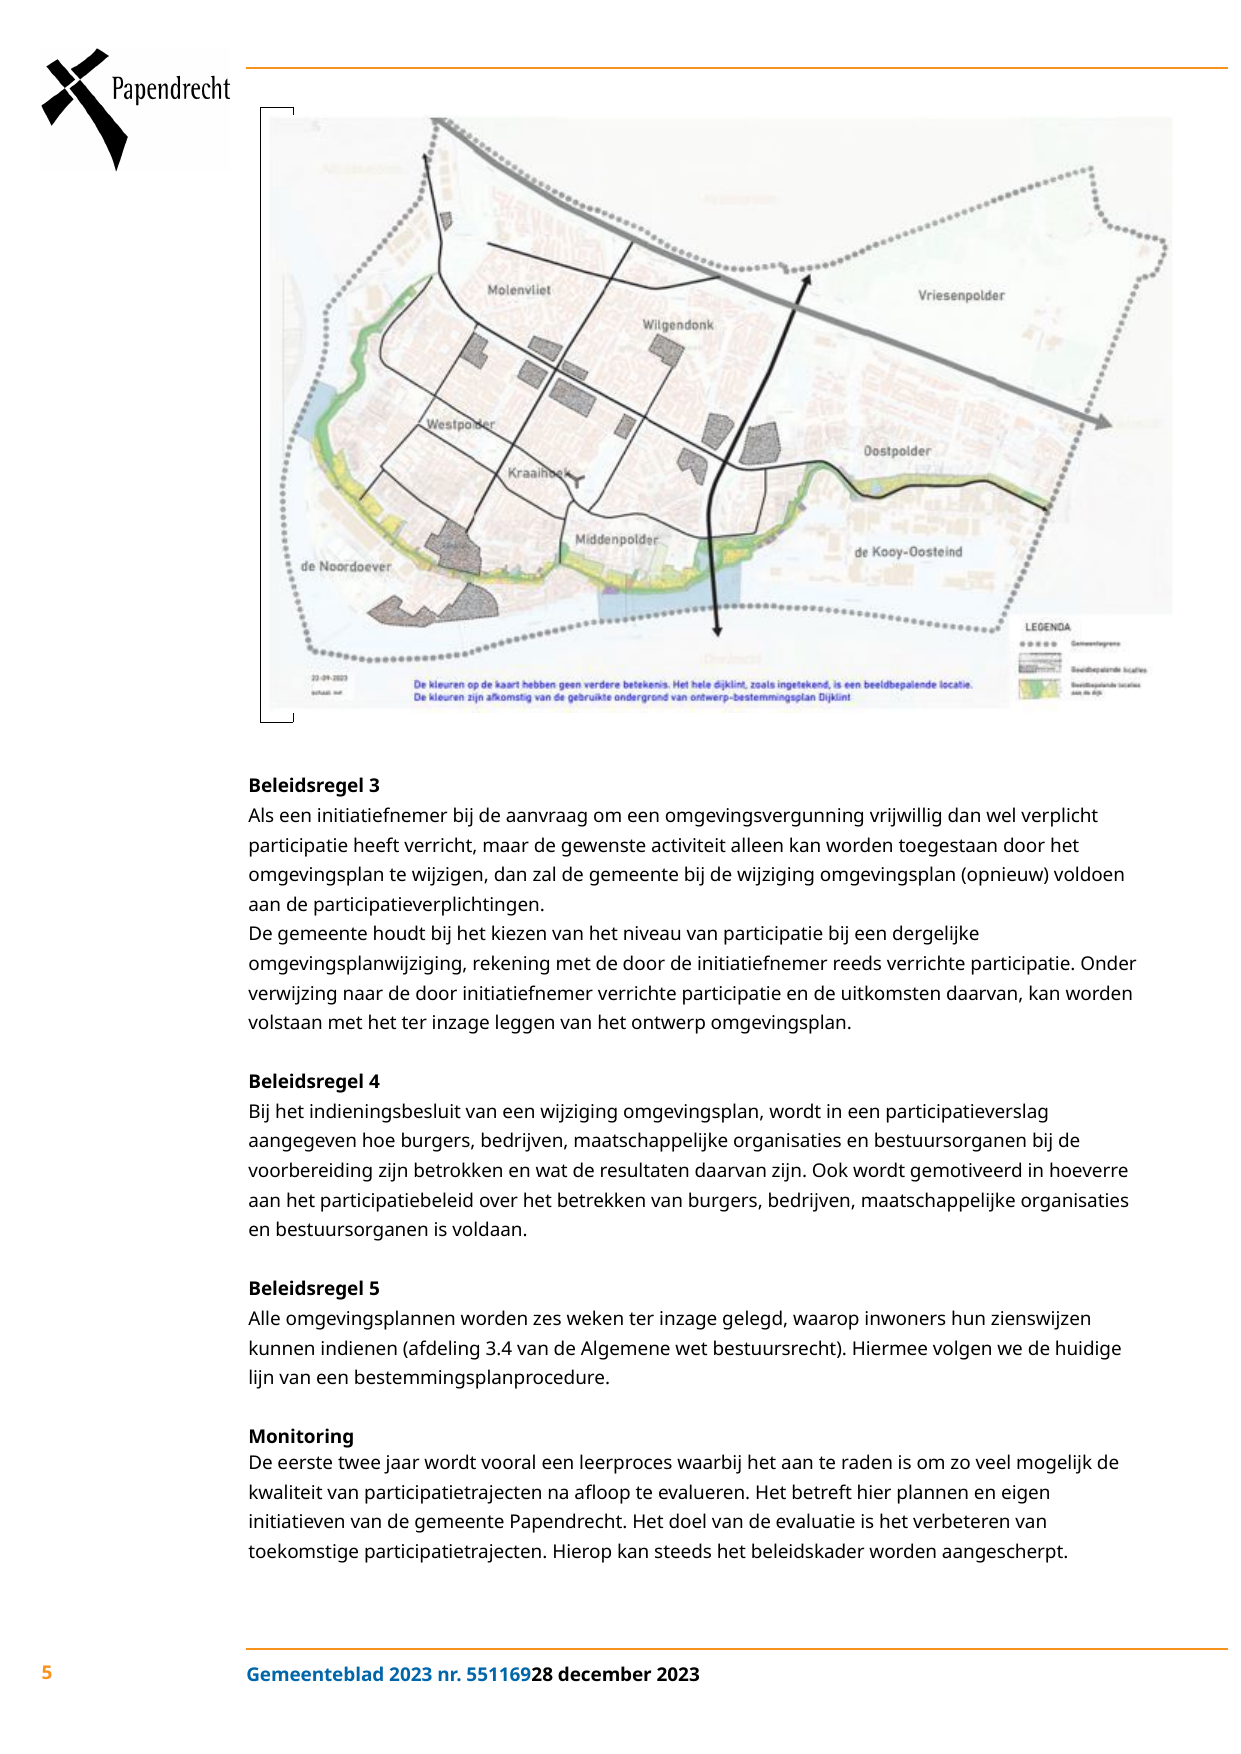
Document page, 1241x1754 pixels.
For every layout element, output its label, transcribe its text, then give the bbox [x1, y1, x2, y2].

picture [41, 47, 231, 172]
text Alle omgevingsplannen worden zes weken ter inzage gelegd, waarop inwoners hun zienswijzen kunnen indienen (afdeling 3.4 van de Algemene wet bestuursrecht). Hiermee volgen we de huidige lijn van een bestemmingsplanprocedure. [248, 1305, 1152, 1390]
text De eerste twee jaar wordt vooral een leerproces waarbij het aan te raden is om zo veel mogelijk de kwaliteit van participatietrajecten na afloop te evalueren. Het betreft hier plannen en eigen initiatieven van de gemeente Papendrecht. Het doel van de evaluatie is het verbeteren van toekomstige participatietrajecten. Hierop kan steeds het beleidskader worden aangescherpt. [248, 1449, 1152, 1564]
text Beleidsregel 4 [248, 1068, 1152, 1094]
text Beleidsregel 3 [248, 773, 1152, 798]
text Beleidsregel 5 [248, 1276, 1152, 1301]
text Bij het indieningsbesluit van een wijziging omgevingsplan, wordt in een participatieverslag aangegeven hoe burgers, bedrijven, maatschappelijke organisaties en bestuursorganen bij de voorbereiding zijn betrokken en wat de resultaten daarvan zijn. Ook wordt gemotiveerd in hoeverre aan het participatiebeleid over het betrekken van burgers, bedrijven, maatschappelijke organisaties en bestuursorganen is voldaan. [248, 1098, 1152, 1242]
picture [268, 115, 1173, 713]
text Als een initiatiefnemer bij de aanvraag om een omgevingsvergunning vrijwillig dan wel verplicht participatie heeft verricht, maar de gewenste activiteit alleen kan worden toegestaan door het omgevingsplan te wijzigen, dan zal de gemeente bij de wijziging omgevingsplan (opnieuw) voldoen aan de participatieverplichtingen. [248, 802, 1152, 917]
text Monitoring [248, 1423, 1152, 1449]
text De gemeente houdt bij het kiezen van het niveau van participatie bij een dergelijke omgevingsplanwijziging, rekening met de door de initiatiefnemer reeds verrichte participatie. Onder verwijzing naar de door initiatiefnemer verrichte participatie en de uitkomsten daarvan, kan worden volstaan met het ter inzage leggen van het ontwerp omgevingsplan. [248, 921, 1152, 1035]
